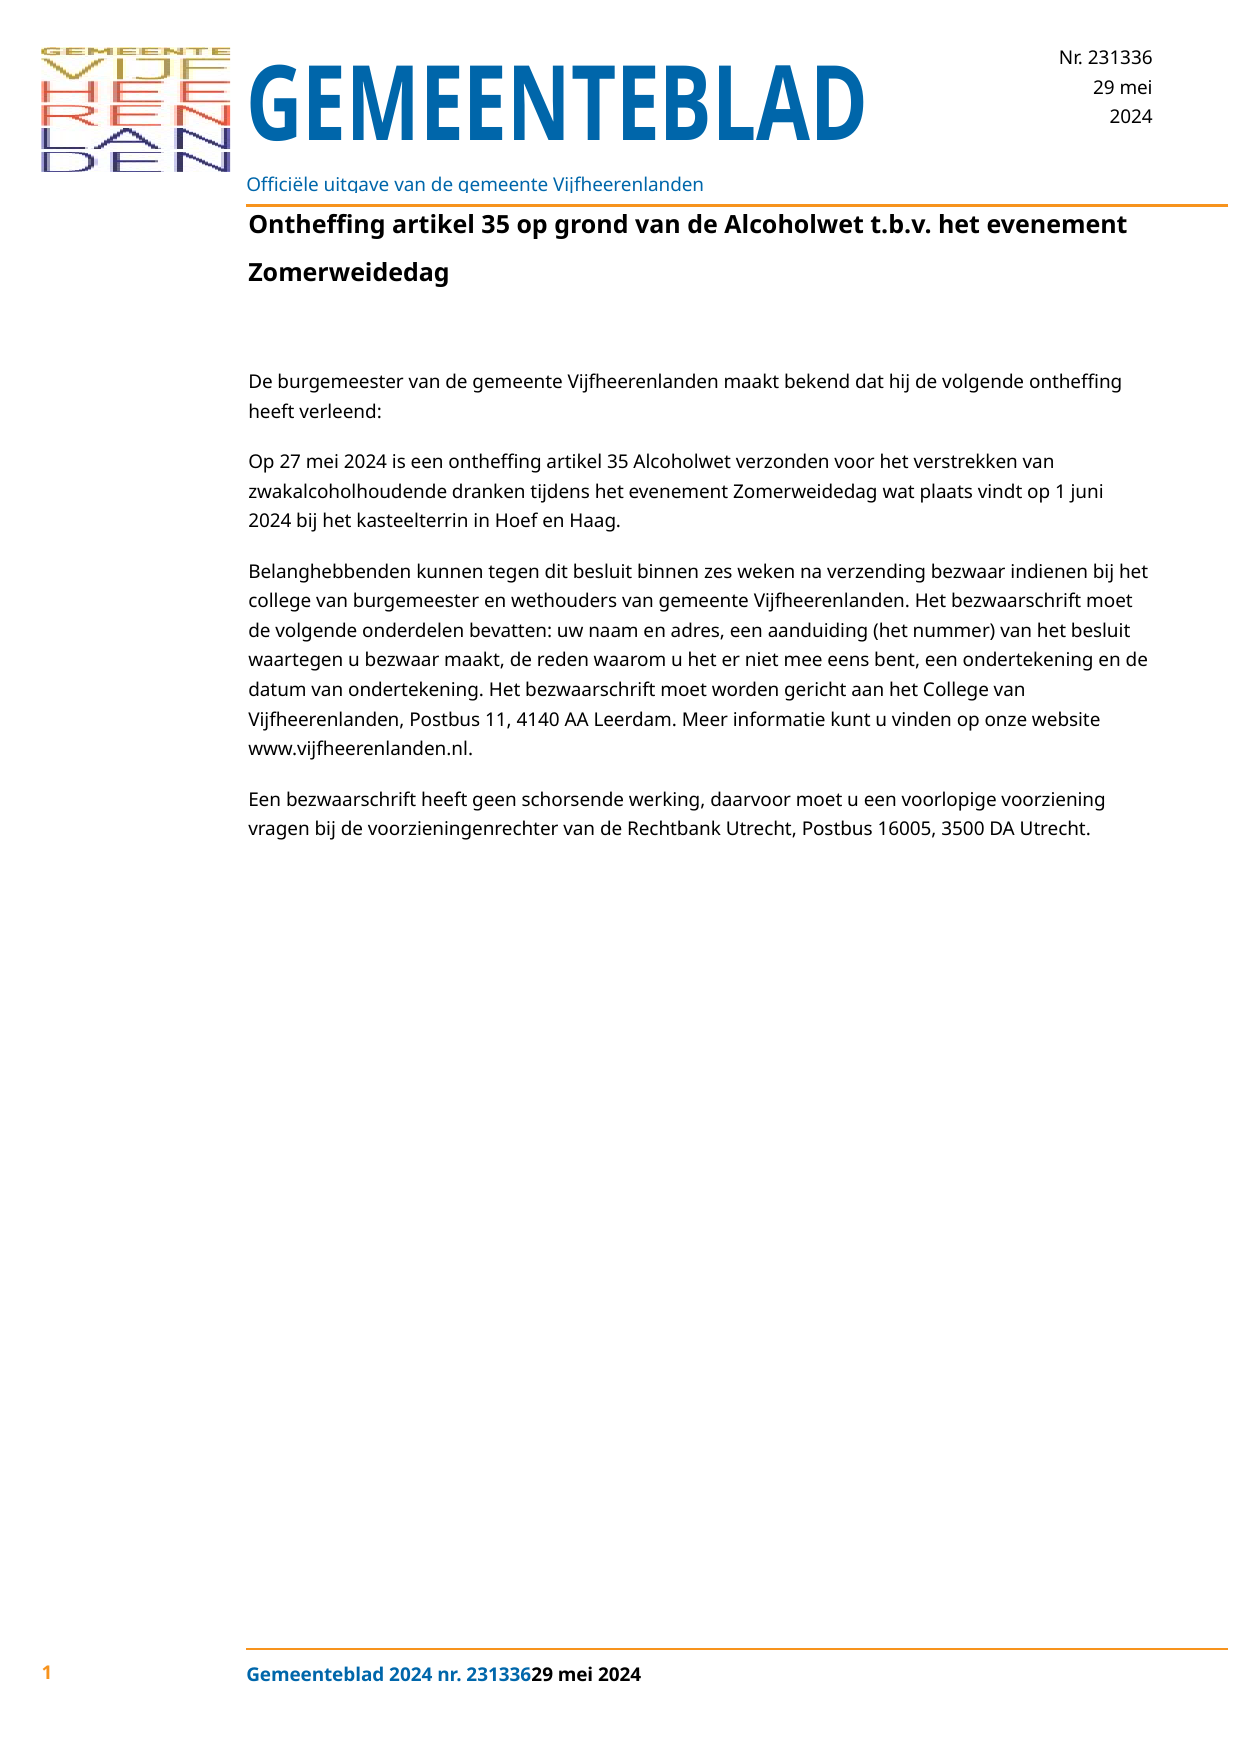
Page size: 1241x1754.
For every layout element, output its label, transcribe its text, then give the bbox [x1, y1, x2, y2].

text Ontheffing artikel 35 op grond van de Alcoholwet t.b.v. het evenement Zomerweidedag [248, 207, 1152, 288]
text Op 27 mei 2024 is een ontheffing artikel 35 Alcoholwet verzonden voor het verstrekken van zwakalcoholhoudende dranken tijdens het evenement Zomerweidedag wat plaats vindt op 1 juni 2024 bij het kasteelterrin in Hoef en Haag. [248, 448, 1152, 533]
text Belanghebbenden kunnen tegen dit besluit binnen zes weken na verzending bezwaar indienen bij het college van burgemeester en wethouders van gemeente Vijfheerenlanden. Het bezwaarschrift moet de volgende onderdelen bevatten: uw naam en adres, een aanduiding (het nummer) van het besluit waartegen u bezwaar maakt, de reden waarom u het er niet mee eens bent, een ondertekening en de datum van ondertekening. Het bezwaarschrift moet worden gericht aan het College van Vijfheerenlanden, Postbus 11, 4140 AA Leerdam. Meer informatie kunt u vinden op onze website www.vijfheerenlanden.nl. [248, 558, 1152, 761]
text Een bezwaarschrift heeft geen schorsende werking, daarvoor moet u een voorlopige voorziening vragen bij de voorzieningenrechter van de Rechtbank Utrecht, Postbus 16005, 3500 DA Utrecht. [248, 786, 1152, 841]
picture [41, 47, 231, 172]
text De burgemeester van de gemeente Vijfheerenlanden maakt bekend dat hij de volgende ontheffing heeft verleend: [248, 368, 1152, 424]
